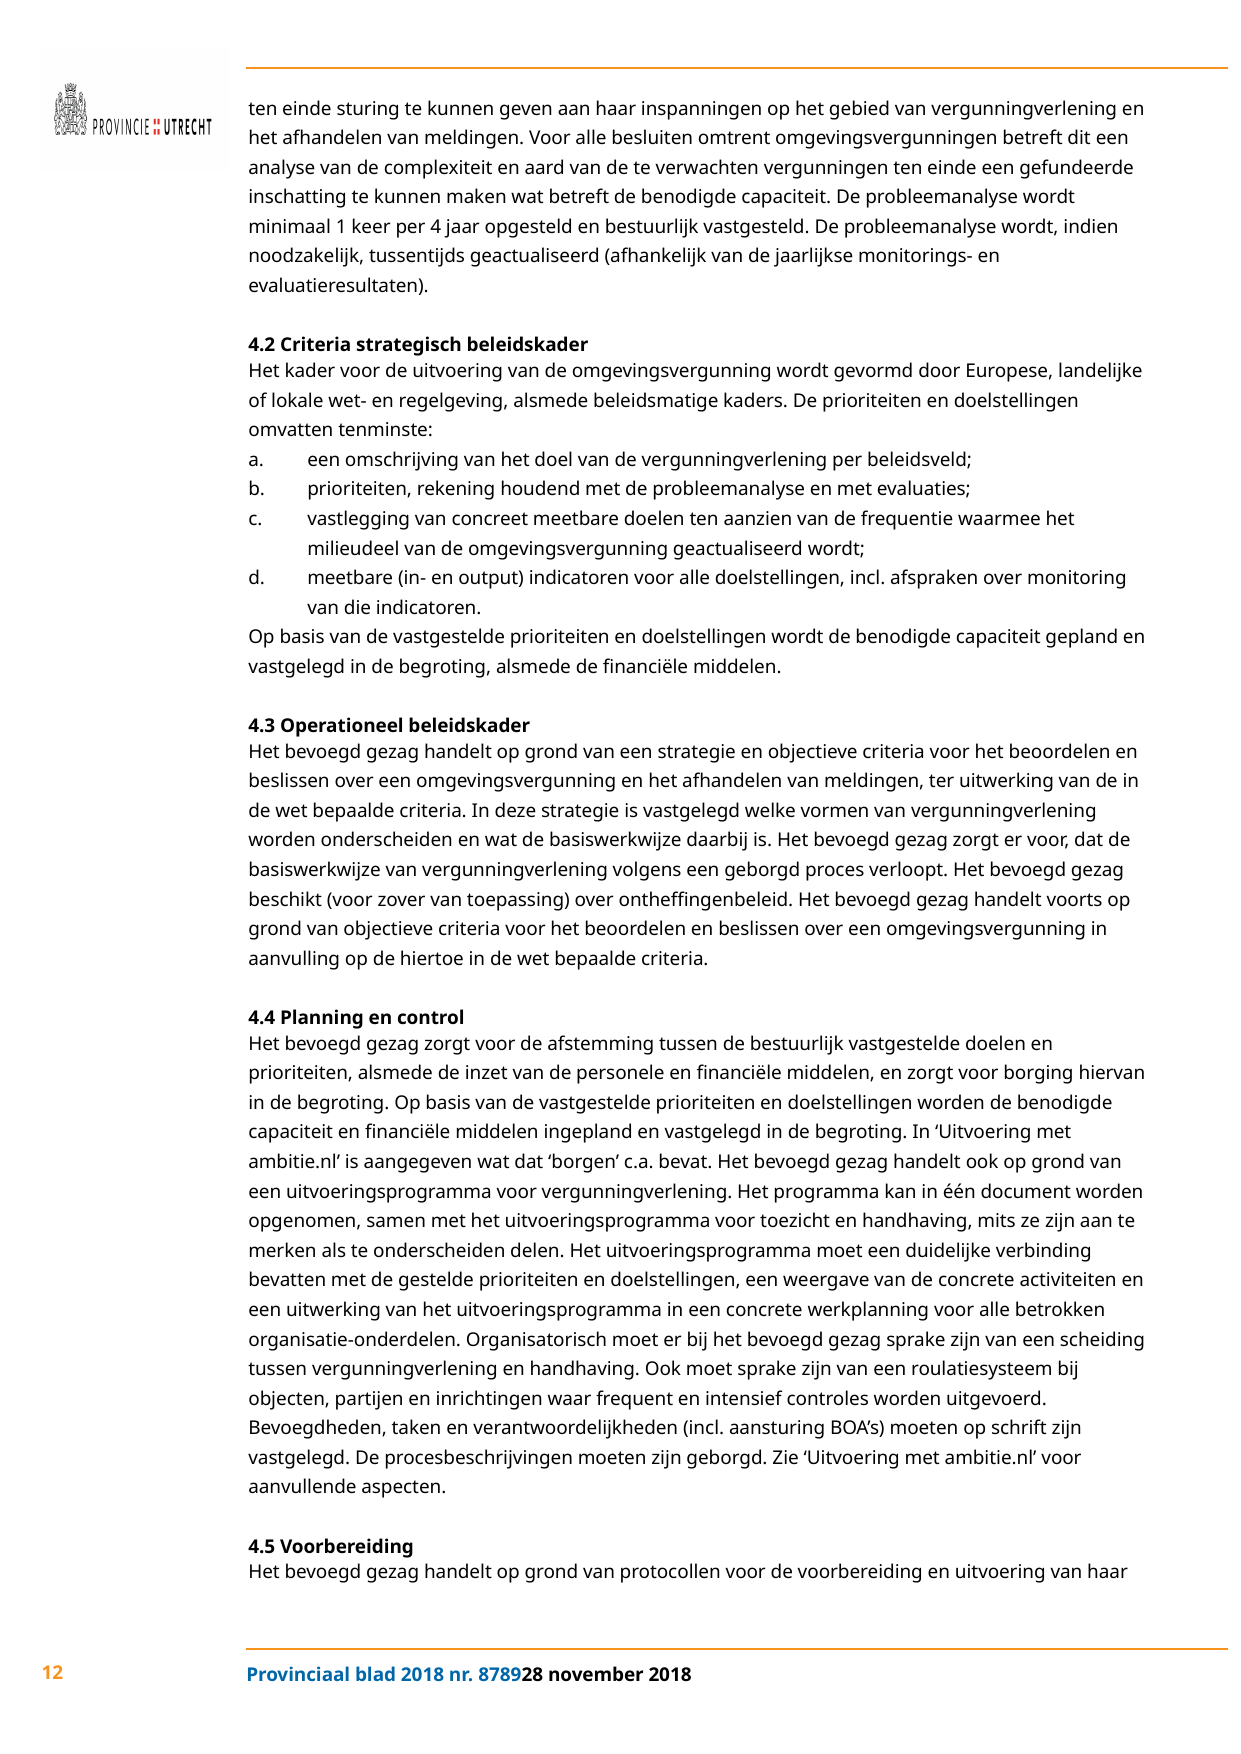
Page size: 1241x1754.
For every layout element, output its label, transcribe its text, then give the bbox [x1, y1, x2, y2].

text Op basis van de vastgestelde prioriteiten en doelstellingen wordt de benodigde capaciteit gepland en vastgelegd in de begroting, alsmede de financiële middelen. [248, 623, 1152, 679]
list prioriteiten, rekening houdend met de probleemanalyse en met evaluaties; [248, 476, 1152, 501]
text ten einde sturing te kunnen geven aan haar inspanningen op het gebied van vergunningverlening en het afhandelen van meldingen. Voor alle besluiten omtrent omgevingsvergunningen betreft dit een analyse van de complexiteit en aard van de te verwachten vergunningen ten einde een gefundeerde inschatting te kunnen maken wat betreft de benodigde capaciteit. De probleemanalyse wordt minimaal 1 keer per 4 jaar opgesteld en bestuurlijk vastgesteld. De probleemanalyse wordt, indien noodzakelijk, tussentijds geactualiseerd (afhankelijk van de jaarlijkse monitorings- en evaluatieresultaten). [248, 95, 1152, 298]
text Het bevoegd gezag handelt op grond van protocollen voor de voorbereiding en uitvoering van haar [248, 1558, 1152, 1584]
list meetbare (in- en output) indicatoren voor alle doelstellingen, incl. afspraken over monitoring van die indicatoren. [248, 564, 1152, 619]
text 4.2 Criteria strategisch beleidskader [248, 331, 1152, 357]
text Het bevoegd gezag zorgt voor de afstemming tussen de bestuurlijk vastgestelde doelen en prioriteiten, alsmede de inzet van de personele en financiële middelen, en zorgt voor borging hiervan in de begroting. Op basis van de vastgestelde prioriteiten en doelstellingen worden de benodigde capaciteit en financiële middelen ingepland en vastgelegd in de begroting. In ‘Uitvoering met ambitie.nl’ is aangegeven wat dat ‘borgen’ c.a. bevat. Het bevoegd gezag handelt ook op grond van een uitvoeringsprogramma voor vergunningverlening. Het programma kan in één document worden opgenomen, samen met het uitvoeringsprogramma voor toezicht en handhaving, mits ze zijn aan te merken als te onderscheiden delen. Het uitvoeringsprogramma moet een duidelijke verbinding bevatten met de gestelde prioriteiten en doelstellingen, een weergave van de concrete activiteiten en een uitwerking van het uitvoeringsprogramma in een concrete werkplanning voor alle betrokken organisatie-onderdelen. Organisatorisch moet er bij het bevoegd gezag sprake zijn van een scheiding tussen vergunningverlening en handhaving. Ook moet sprake zijn van een roulatiesysteem bij objecten, partijen en inrichtingen waar frequent en intensief controles worden uitgevoerd. Bevoegdheden, taken en verantwoordelijkheden (incl. aansturing BOA’s) moeten op schrift zijn vastgelegd. De procesbeschrijvingen moeten zijn geborgd. Zie ‘Uitvoering met ambitie.nl’ voor aanvullende aspecten. [248, 1030, 1152, 1499]
text 4.4 Planning en control [248, 1004, 1152, 1030]
list een omschrijving van het doel van de vergunningverlening per beleidsveld; [248, 446, 1152, 472]
text 4.3 Operationeel beleidskader [248, 712, 1152, 738]
picture [41, 47, 231, 172]
list vastlegging van concreet meetbare doelen ten aanzien van de frequentie waarmee het milieudeel van de omgevingsvergunning geactualiseerd wordt; [248, 505, 1152, 560]
text 4.5 Voorbereiding [248, 1533, 1152, 1558]
text Het bevoegd gezag handelt op grond van een strategie en objectieve criteria voor het beoordelen en beslissen over een omgevingsvergunning en het afhandelen van meldingen, ter uitwerking van de in de wet bepaalde criteria. In deze strategie is vastgelegd welke vormen van vergunningverlening worden onderscheiden en wat de basiswerkwijze daarbij is. Het bevoegd gezag zorgt er voor, dat de basiswerkwijze van vergunningverlening volgens een geborgd proces verloopt. Het bevoegd gezag beschikt (voor zover van toepassing) over ontheffingenbeleid. Het bevoegd gezag handelt voorts op grond van objectieve criteria voor het beoordelen en beslissen over een omgevingsvergunning in aanvulling op de hiertoe in de wet bepaalde criteria. [248, 738, 1152, 971]
text Het kader voor de uitvoering van de omgevingsvergunning wordt gevormd door Europese, landelijke of lokale wet- en regelgeving, alsmede beleidsmatige kaders. De prioriteiten en doelstellingen omvatten tenminste: [248, 357, 1152, 442]
